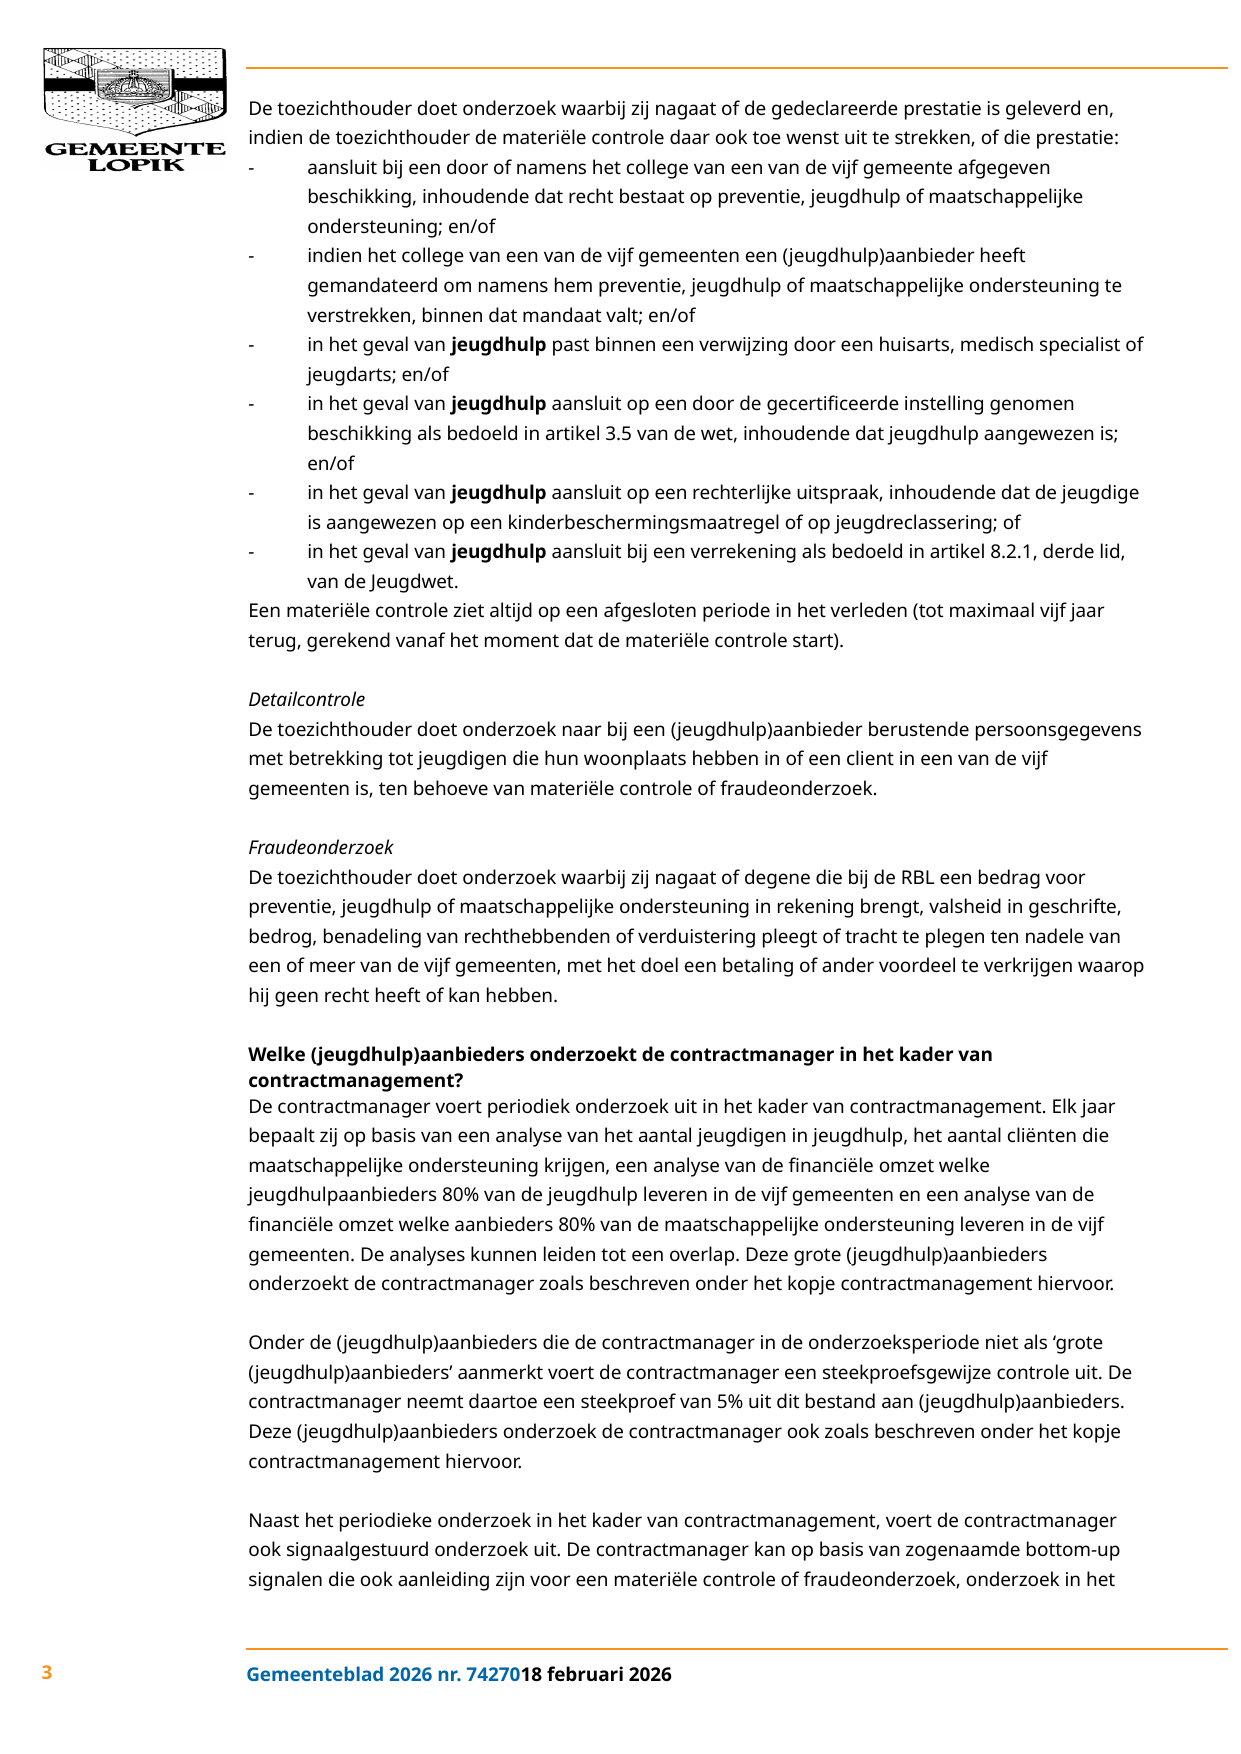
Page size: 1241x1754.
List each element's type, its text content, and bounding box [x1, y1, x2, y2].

text Welke (jeugdhulp)aanbieders onderzoekt de contractmanager in het kader van contractmanagement? [248, 1041, 1152, 1093]
list indien het college van een van de vijf gemeenten een (jeugdhulp)aanbieder heeft gemandateerd om namens hem preventie, jeugdhulp of maatschappelijke ondersteuning te verstrekken, binnen dat mandaat valt; en/of [248, 243, 1152, 328]
list in het geval van jeugdhulp aansluit op een rechterlijke uitspraak, inhoudende dat de jeugdige is aangewezen op een kinderbeschermingsmaatregel of op jeugdreclassering; of [248, 479, 1152, 535]
picture [41, 47, 231, 172]
text Een materiële controle ziet altijd op een afgesloten periode in het verleden (tot maximaal vijf jaar terug, gerekend vanaf het moment dat de materiële controle start). [248, 598, 1152, 653]
list in het geval van jeugdhulp past binnen een verwijzing door een huisarts, medisch specialist of jeugdarts; en/of [248, 331, 1152, 387]
text Fraudeonderzoek [248, 834, 1152, 860]
list in het geval van jeugdhulp aansluit op een door de gecertificeerde instelling genomen beschikking als bedoeld in artikel 3.5 van de wet, inhoudende dat jeugdhulp aangewezen is; en/of [248, 391, 1152, 476]
text De contractmanager voert periodiek onderzoek uit in het kader van contractmanagement. Elk jaar bepaalt zij op basis van een analyse van het aantal jeugdigen in jeugdhulp, het aantal cliënten die maatschappelijke ondersteuning krijgen, een analyse van de financiële omzet welke jeugdhulpaanbieders 80% van de jeugdhulp leveren in de vijf gemeenten en een analyse van de financiële omzet welke aanbieders 80% van de maatschappelijke ondersteuning leveren in de vijf gemeenten. De analyses kunnen leiden tot een overlap. Deze grote (jeugdhulp)aanbieders onderzoekt de contractmanager zoals beschreven onder het kopje contractmanagement hiervoor. [248, 1093, 1152, 1296]
text Detailcontrole [248, 686, 1152, 712]
list aansluit bij een door of namens het college van een van de vijf gemeente afgegeven beschikking, inhoudende dat recht bestaat op preventie, jeugdhulp of maatschappelijke ondersteuning; en/of [248, 154, 1152, 239]
text De toezichthouder doet onderzoek waarbij zij nagaat of de gedeclareerde prestatie is geleverd en, indien de toezichthouder de materiële controle daar ook toe wenst uit te strekken, of die prestatie: [248, 95, 1152, 150]
text De toezichthouder doet onderzoek waarbij zij nagaat of degene die bij de RBL een bedrag voor preventie, jeugdhulp of maatschappelijke ondersteuning in rekening brengt, valsheid in geschrifte, bedrog, benadeling van rechthebbenden of verduistering pleegt of tracht te plegen ten nadele van een of meer van de vijf gemeenten, met het doel een betaling of ander voordeel te verkrijgen waarop hij geen recht heeft of kan hebben. [248, 864, 1152, 1008]
list in het geval van jeugdhulp aansluit bij een verrekening als bedoeld in artikel 8.2.1, derde lid, van de Jeugdwet. [248, 538, 1152, 594]
text Naast het periodieke onderzoek in het kader van contractmanagement, voert de contractmanager ook signaalgestuurd onderzoek uit. De contractmanager kan op basis van zogenaamde bottom-up signalen die ook aanleiding zijn voor een materiële controle of fraudeonderzoek, onderzoek in het [248, 1507, 1152, 1592]
text De toezichthouder doet onderzoek naar bij een (jeugdhulp)aanbieder berustende persoonsgegevens met betrekking tot jeugdigen die hun woonplaats hebben in of een client in een van de vijf gemeenten is, ten behoeve van materiële controle of fraudeonderzoek. [248, 716, 1152, 801]
text Onder de (jeugdhulp)aanbieders die de contractmanager in de onderzoeksperiode niet als ‘grote (jeugdhulp)aanbieders’ aanmerkt voert de contractmanager een steekproefsgewijze controle uit. De contractmanager neemt daartoe een steekproef van 5% uit dit bestand aan (jeugdhulp)aanbieders. Deze (jeugdhulp)aanbieders onderzoek de contractmanager ook zoals beschreven onder het kopje contractmanagement hiervoor. [248, 1329, 1152, 1474]
